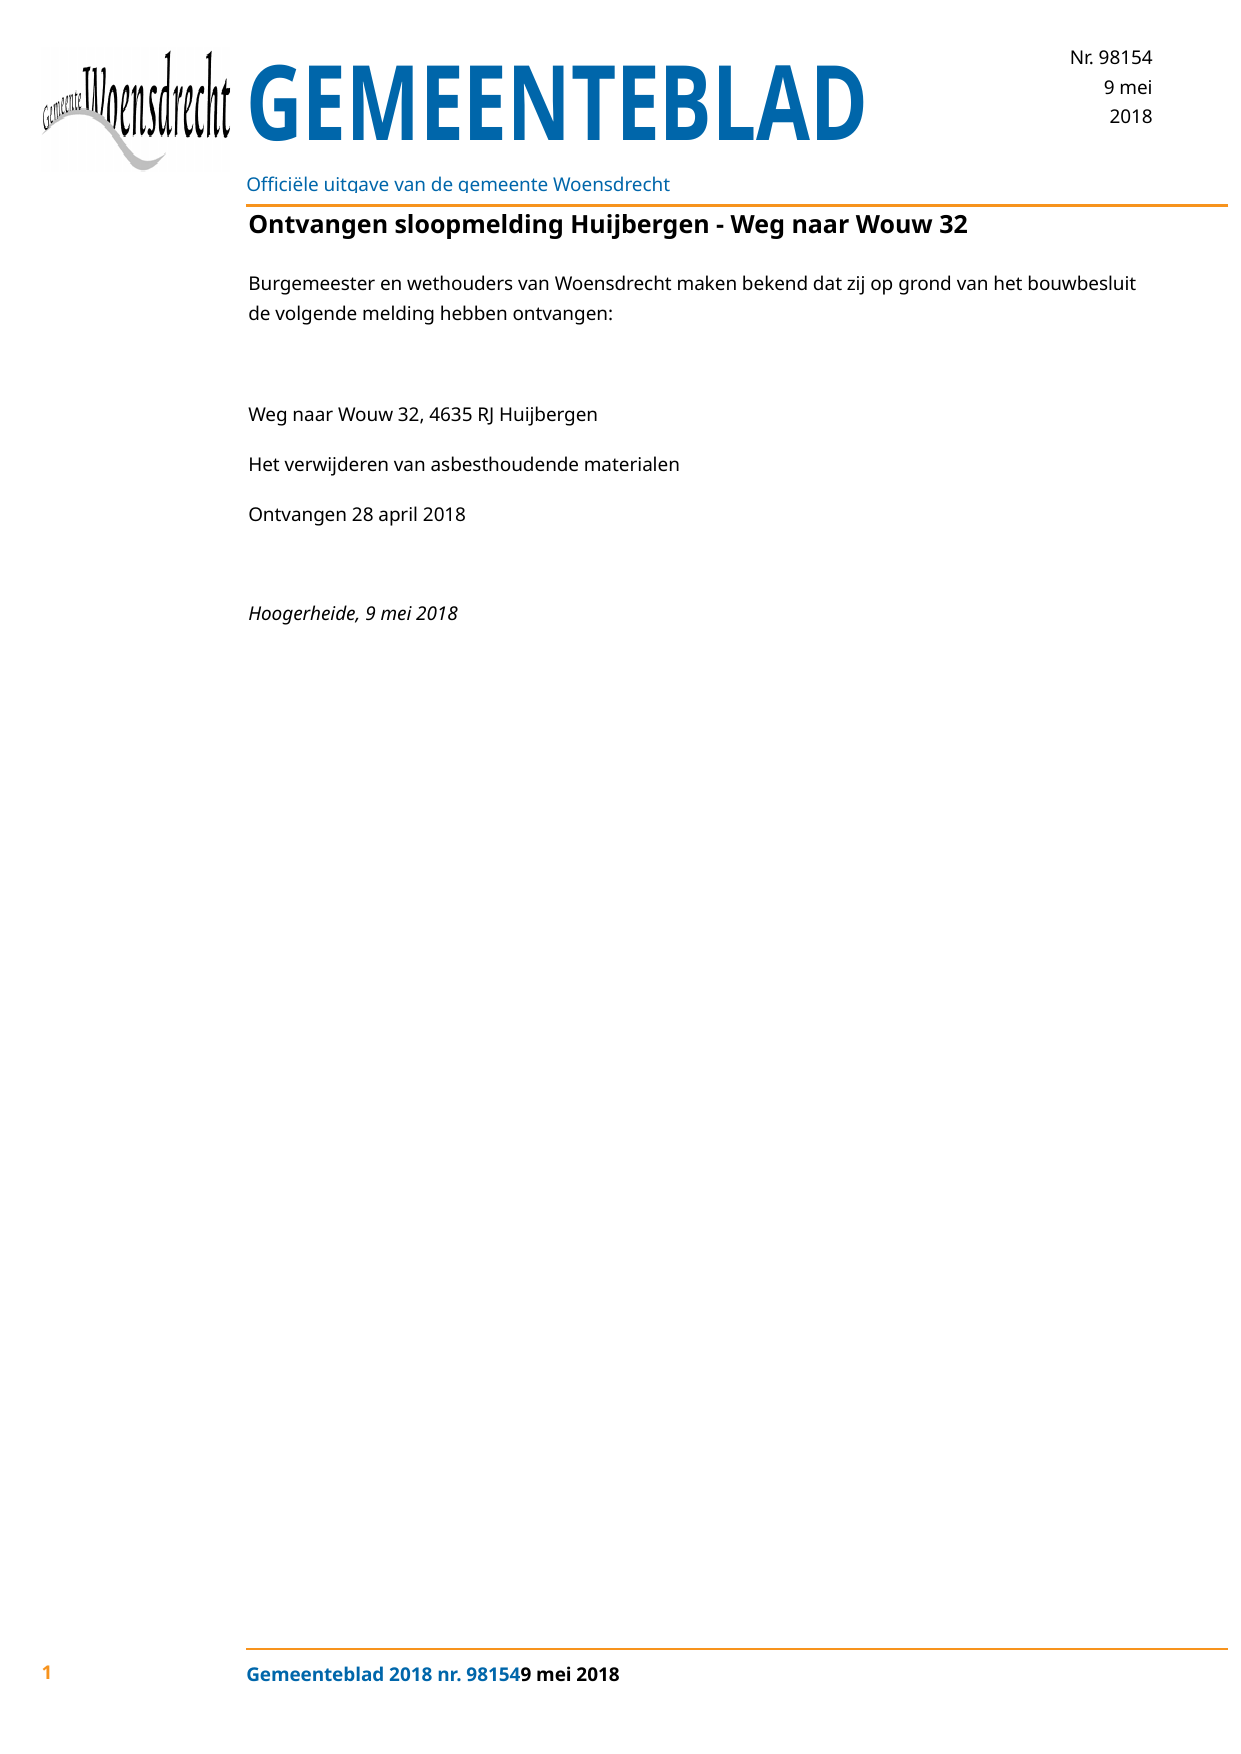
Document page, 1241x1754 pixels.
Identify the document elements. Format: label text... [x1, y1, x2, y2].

text Hoogerheide, 9 mei 2018 [248, 600, 1152, 626]
picture [41, 47, 231, 172]
text Het verwijderen van asbesthoudende materialen [248, 451, 1152, 477]
text Burgemeester en wethouders van Woensdrecht maken bekend dat zij op grond van het bouwbesluit de volgende melding hebben ontvangen: [248, 270, 1152, 326]
text Ontvangen sloopmelding Huijbergen - Weg naar Wouw 32 [248, 207, 1152, 241]
text Ontvangen 28 april 2018 [248, 502, 1152, 527]
text Weg naar Wouw 32, 4635 RJ Huijbergen [248, 401, 1152, 426]
